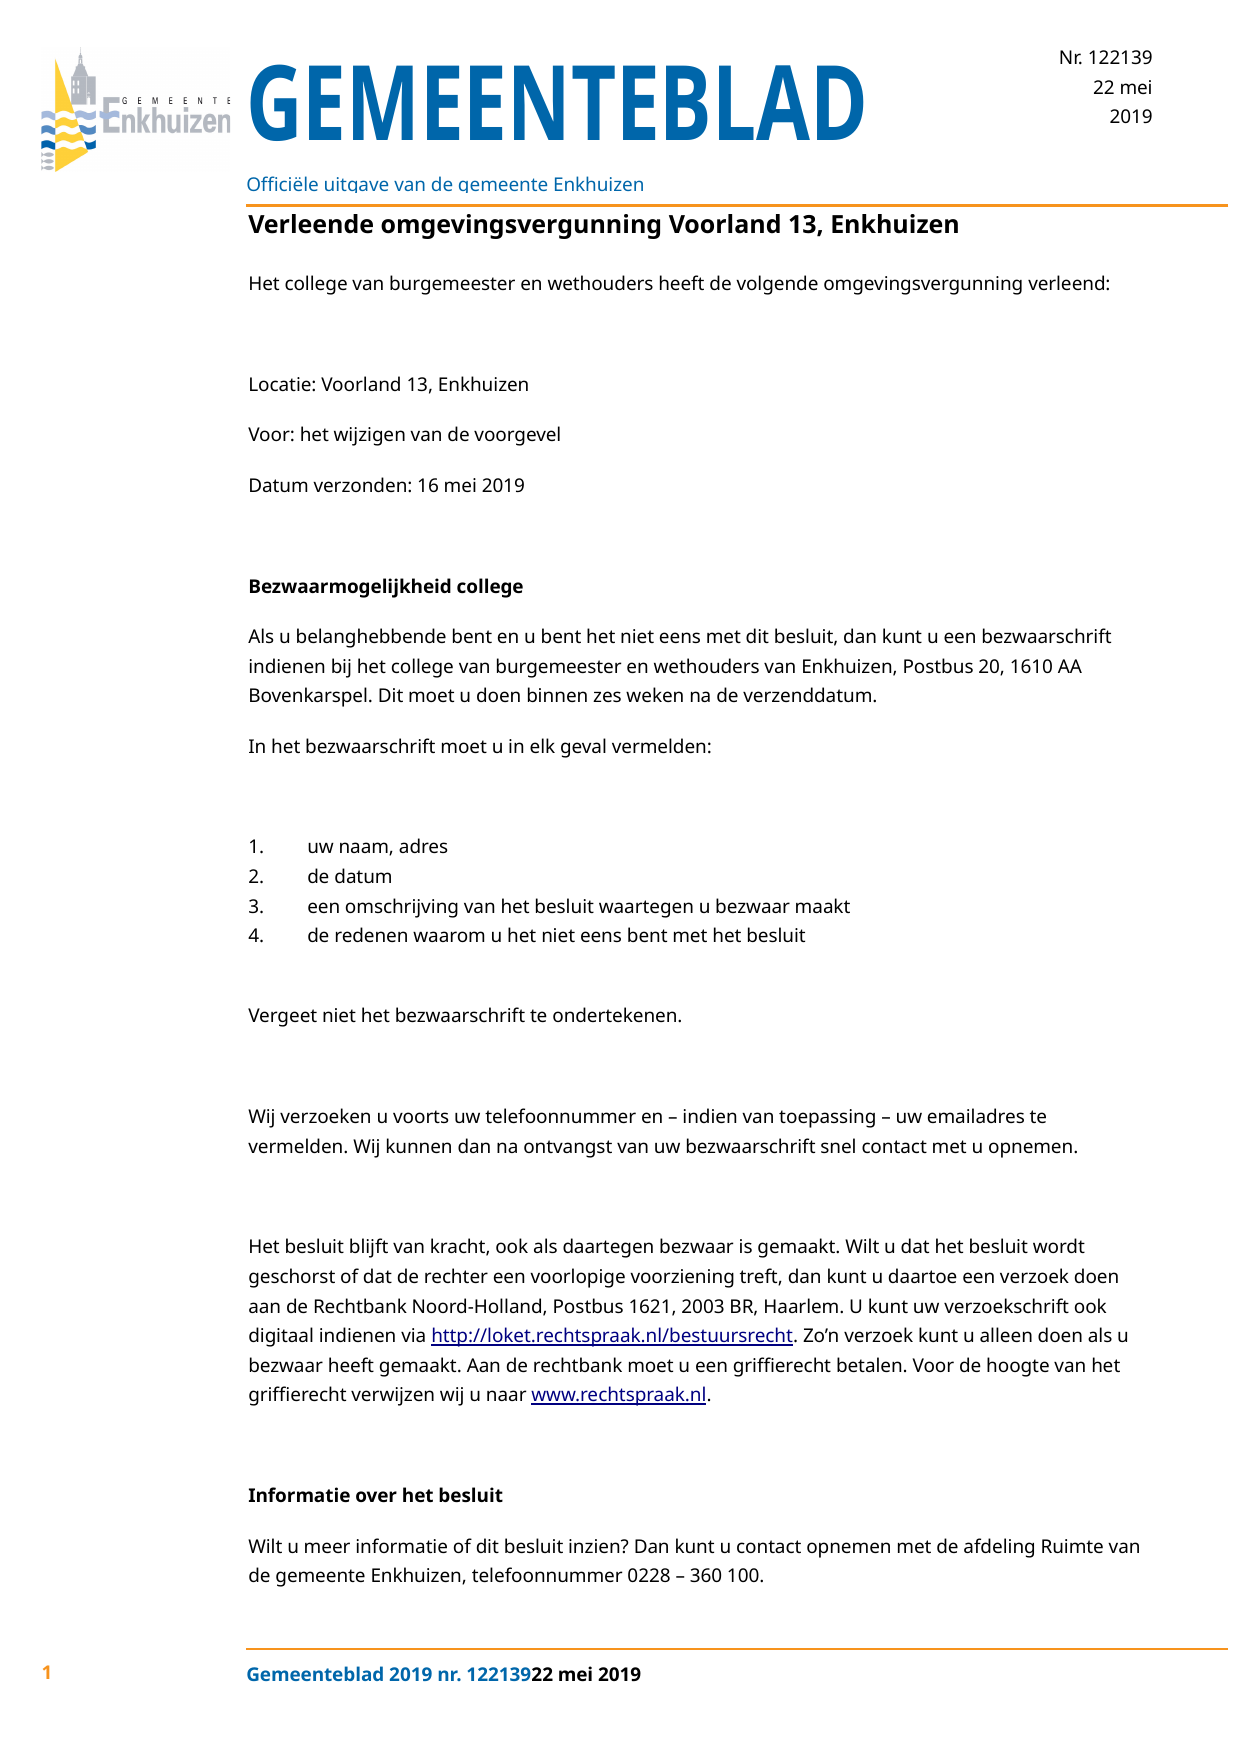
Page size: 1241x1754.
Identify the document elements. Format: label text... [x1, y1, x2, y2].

text Informatie over het besluit [248, 1482, 1152, 1508]
text Het college van burgemeester en wethouders heeft de volgende omgevingsvergunning verleend: [248, 270, 1152, 296]
text Wij verzoeken u voorts uw telefoonnummer en – indien van toepassing – uw emailadres te vermelden. Wij kunnen dan na ontvangst van uw bezwaarschrift snel contact met u opnemen. [248, 1103, 1152, 1158]
text Het besluit blijft van kracht, ook als daartegen bezwaar is gemaakt. Wilt u dat het besluit wordt geschorst of dat de rechter een voorlopige voorziening treft, dan kunt u daartoe een verzoek doen aan de Rechtbank Noord-Holland, Postbus 1621, 2003 BR, Haarlem. U kunt uw verzoekschrift ook digitaal indienen via http://loket.rechtspraak.nl/bestuursrecht. Zo’n verzoek kunt u alleen doen als u bezwaar heeft gemaakt. Aan de rechtbank moet u een griffierecht betalen. Voor de hoogte van het griffierecht verwijzen wij u naar www.rechtspraak.nl. [248, 1234, 1152, 1407]
list de redenen waarom u het niet eens bent met het besluit [248, 922, 1152, 948]
text Voor: het wijzigen van de voorgevel [248, 422, 1152, 447]
text Als u belanghebbende bent en u bent het niet eens met dit besluit, dan kunt u een bezwaarschrift indienen bij het college van burgemeester en wethouders van Enkhuizen, Postbus 20, 1610 AA Bovenkarspel. Dit moet u doen binnen zes weken na de verzenddatum. [248, 623, 1152, 708]
list de datum [248, 863, 1152, 889]
list een omschrijving van het besluit waartegen u bezwaar maakt [248, 893, 1152, 918]
text Wilt u meer informatie of dit besluit inzien? Dan kunt u contact opnemen met de afdeling Ruimte van de gemeente Enkhuizen, telefoonnummer 0228 – 360 100. [248, 1533, 1152, 1588]
text Verleende omgevingsvergunning Voorland 13, Enkhuizen [248, 207, 1152, 241]
list uw naam, adres [248, 834, 1152, 859]
text Bezwaarmogelijkheid college [248, 573, 1152, 598]
text Locatie: Voorland 13, Enkhuizen [248, 371, 1152, 397]
text Datum verzonden: 16 mei 2019 [248, 472, 1152, 498]
picture [41, 47, 231, 172]
text In het bezwaarschrift moet u in elk geval vermelden: [248, 733, 1152, 758]
text Vergeet niet het bezwaarschrift te ondertekenen. [248, 1002, 1152, 1028]
